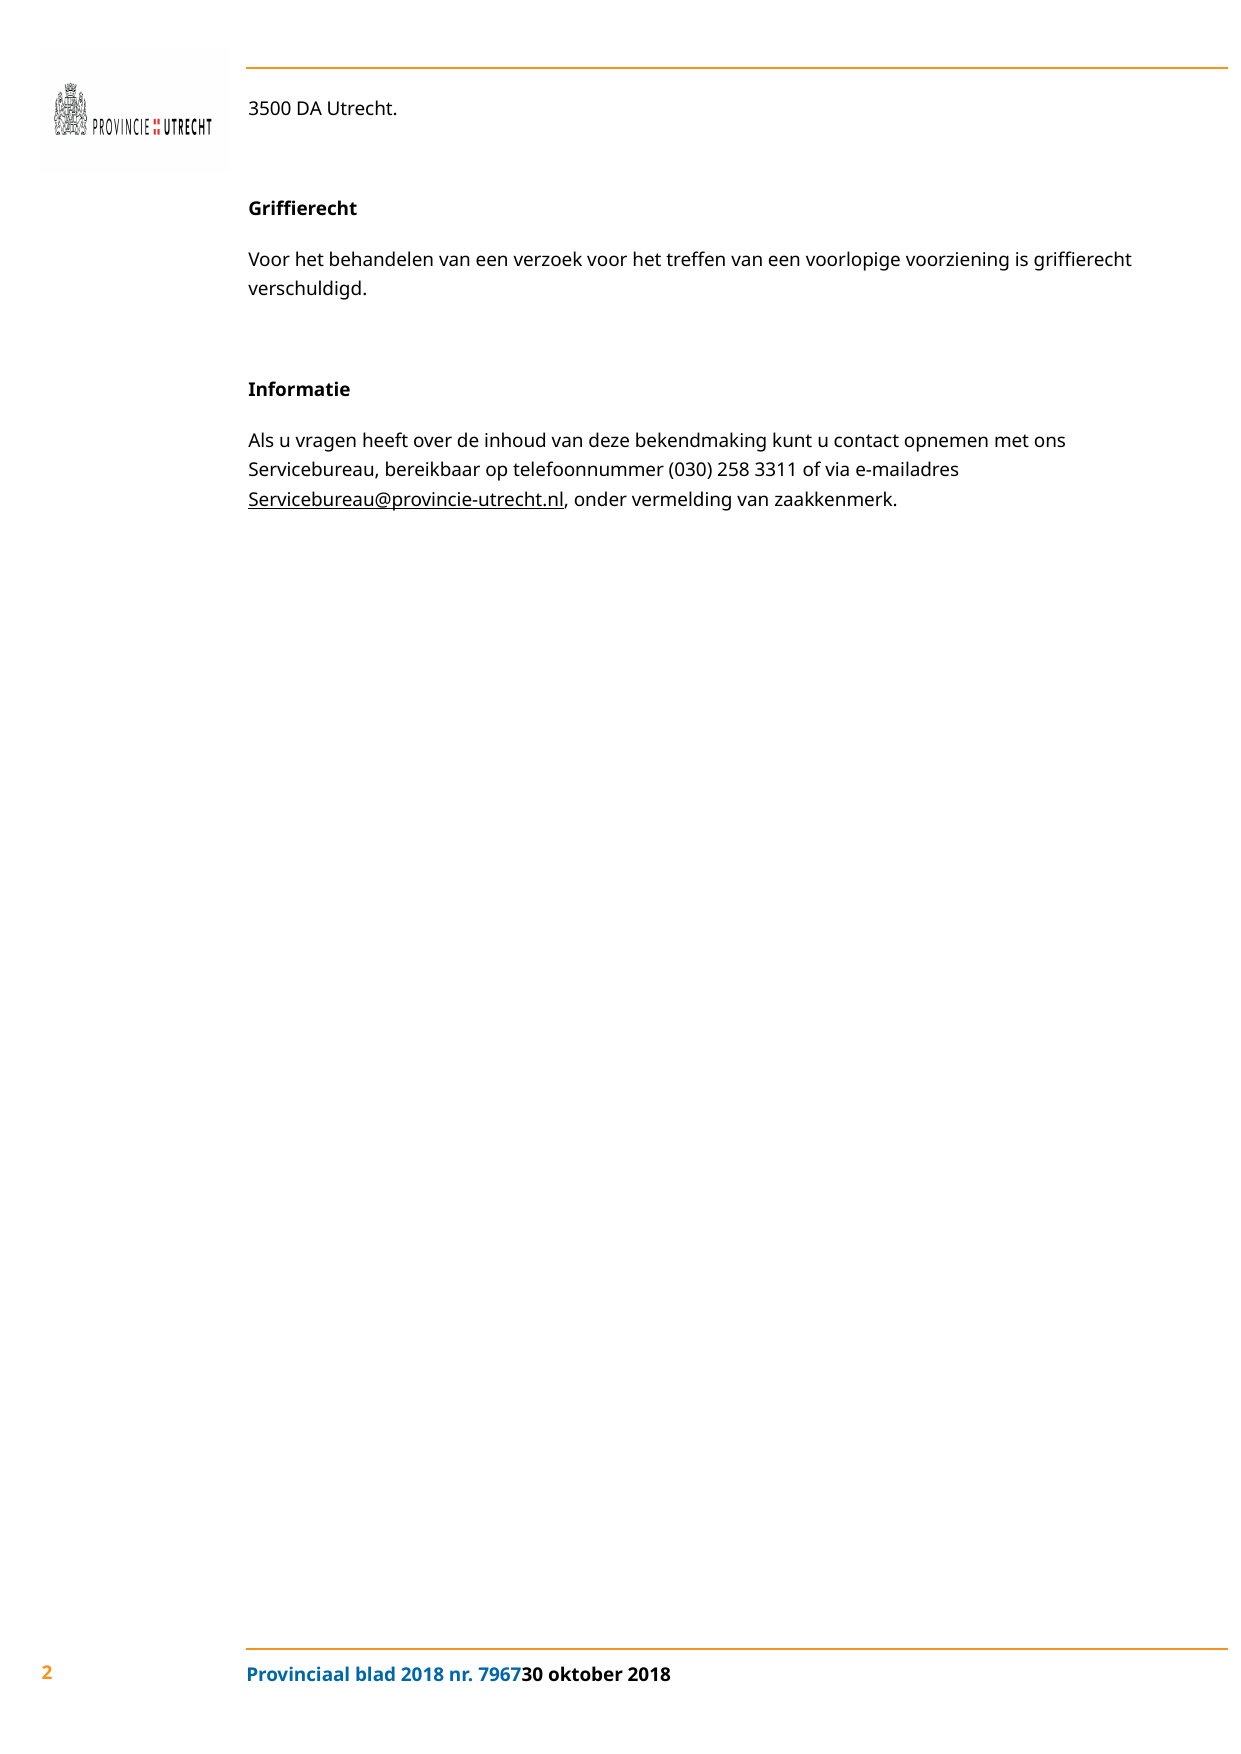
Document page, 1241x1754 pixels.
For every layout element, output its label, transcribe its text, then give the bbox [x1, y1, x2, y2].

picture [41, 47, 231, 172]
text Voor het behandelen van een verzoek voor het treffen van een voorlopige voorziening is griffierecht verschuldigd. [248, 246, 1152, 301]
text 3500 DA Utrecht. [248, 95, 1152, 121]
text Informatie [248, 376, 1152, 402]
text Als u vragen heeft over de inhoud van deze bekendmaking kunt u contact opnemen met ons Servicebureau, bereikbaar op telefoonnummer (030) 258 3311 of via e-mailadres Servicebureau@provincie-utrecht.nl, onder vermelding van zaakkenmerk. [248, 427, 1152, 512]
text Griffierecht [248, 196, 1152, 221]
